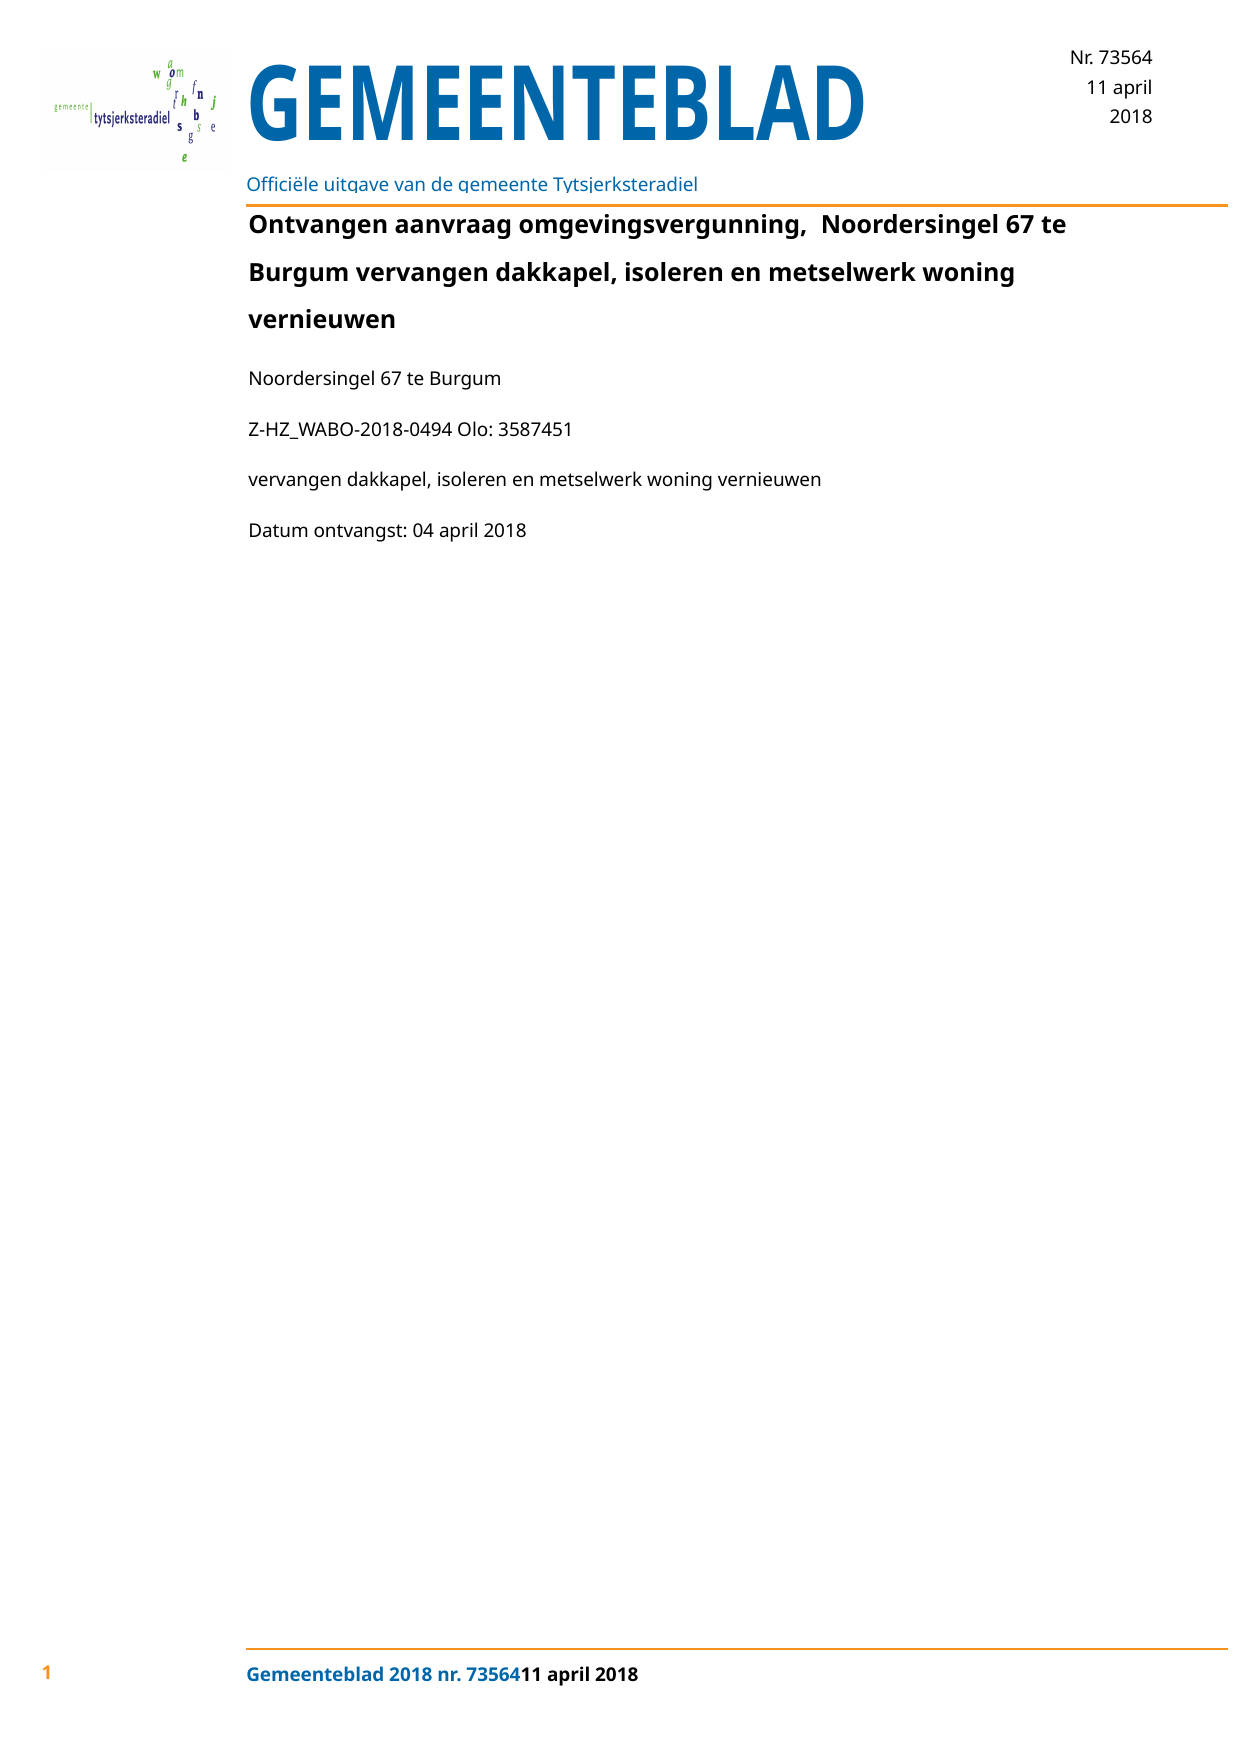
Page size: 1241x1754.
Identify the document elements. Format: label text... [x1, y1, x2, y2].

text Ontvangen aanvraag omgevingsvergunning, Noordersingel 67 te Burgum vervangen dakkapel, isoleren en metselwerk woning vernieuwen [248, 207, 1152, 336]
text Noordersingel 67 te Burgum [248, 366, 1152, 391]
text Datum ontvangst: 04 april 2018 [248, 517, 1152, 542]
picture [41, 47, 231, 172]
text vervangen dakkapel, isoleren en metselwerk woning vernieuwen [248, 466, 1152, 492]
text Z-HZ_WABO-2018-0494 Olo: 3587451 [248, 416, 1152, 442]
